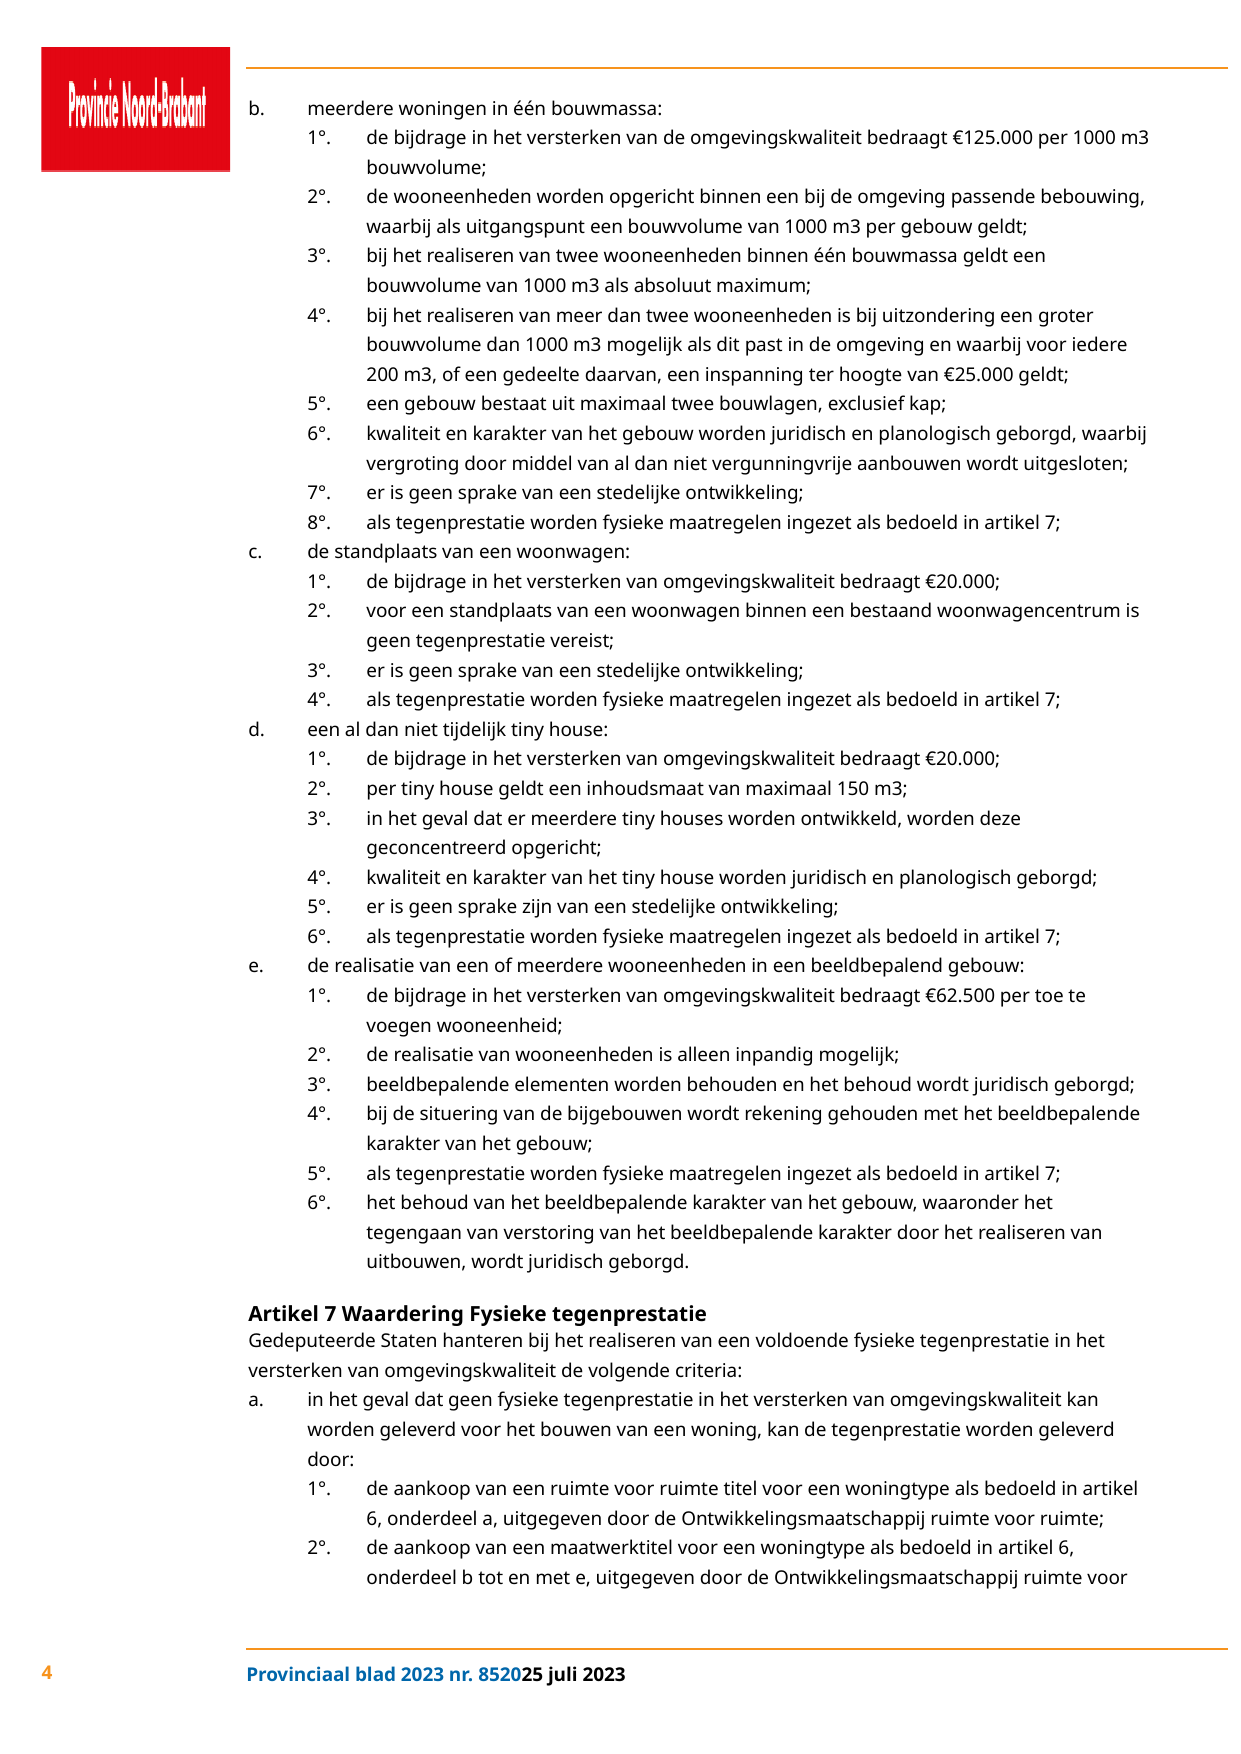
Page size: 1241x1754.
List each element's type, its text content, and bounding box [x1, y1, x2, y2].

list in het geval dat er meerdere tiny houses worden ontwikkeld, worden deze geconcentreerd opgericht; [307, 805, 1152, 860]
list een al dan niet tijdelijk tiny house: [248, 716, 1152, 742]
list er is geen sprake van een stedelijke ontwikkeling; [307, 657, 1152, 683]
list de wooneenheden worden opgericht binnen een bij de omgeving passende bebouwing, waarbij als uitgangspunt een bouwvolume van 1000 m3 per gebouw geldt; [307, 183, 1152, 239]
list de bijdrage in het versterken van de omgevingskwaliteit bedraagt €125.000 per 1000 m3 bouwvolume; [307, 124, 1152, 180]
list de standplaats van een woonwagen: [248, 538, 1152, 564]
list er is geen sprake van een stedelijke ontwikkeling; [307, 479, 1152, 505]
list beeldbepalende elementen worden behouden en het behoud wordt juridisch geborgd; [307, 1071, 1152, 1097]
picture [41, 47, 231, 172]
list een gebouw bestaat uit maximaal twee bouwlagen, exclusief kap; [307, 391, 1152, 416]
list kwaliteit en karakter van het tiny house worden juridisch en planologisch geborgd; [307, 864, 1152, 890]
list de bijdrage in het versterken van omgevingskwaliteit bedraagt €20.000; [307, 746, 1152, 771]
list per tiny house geldt een inhoudsmaat van maximaal 150 m3; [307, 775, 1152, 801]
list als tegenprestatie worden fysieke maatregelen ingezet als bedoeld in artikel 7; [307, 686, 1152, 712]
list in het geval dat geen fysieke tegenprestatie in het versterken van omgevingskwaliteit kan worden geleverd voor het bouwen van een woning, kan de tegenprestatie worden geleverd door: [248, 1387, 1152, 1471]
list voor een standplaats van een woonwagen binnen een bestaand woonwagencentrum is geen tegenprestatie vereist; [307, 598, 1152, 653]
list kwaliteit en karakter van het gebouw worden juridisch en planologisch geborgd, waarbij vergroting door middel van al dan niet vergunningvrije aanbouwen wordt uitgesloten; [307, 420, 1152, 476]
list bij de situering van de bijgebouwen wordt rekening gehouden met het beeldbepalende karakter van het gebouw; [307, 1101, 1152, 1156]
list er is geen sprake zijn van een stedelijke ontwikkeling; [307, 893, 1152, 919]
list bij het realiseren van meer dan twee wooneenheden is bij uitzondering een groter bouwvolume dan 1000 m3 mogelijk als dit past in de omgeving en waarbij voor iedere 200 m3, of een gedeelte daarvan, een inspanning ter hoogte van €25.000 geldt; [307, 302, 1152, 387]
list het behoud van het beeldbepalende karakter van het gebouw, waaronder het tegengaan van verstoring van het beeldbepalende karakter door het realiseren van uitbouwen, wordt juridisch geborgd. [307, 1189, 1152, 1274]
list de bijdrage in het versterken van omgevingskwaliteit bedraagt €62.500 per toe te voegen wooneenheid; [307, 982, 1152, 1038]
list de aankoop van een maatwerktitel voor een woningtype als bedoeld in artikel 6, onderdeel b tot en met e, uitgegeven door de Ontwikkelingsmaatschappij ruimte voor [307, 1534, 1152, 1590]
text Artikel 7 Waardering Fysieke tegenprestatie [248, 1299, 1152, 1327]
list als tegenprestatie worden fysieke maatregelen ingezet als bedoeld in artikel 7; [307, 1160, 1152, 1186]
list als tegenprestatie worden fysieke maatregelen ingezet als bedoeld in artikel 7; [307, 509, 1152, 535]
list de realisatie van een of meerdere wooneenheden in een beeldbepalend gebouw: [248, 953, 1152, 978]
text Gedeputeerde Staten hanteren bij het realiseren van een voldoende fysieke tegenprestatie in het versterken van omgevingskwaliteit de volgende criteria: [248, 1327, 1152, 1383]
list de aankoop van een ruimte voor ruimte titel voor een woningtype als bedoeld in artikel 6, onderdeel a, uitgegeven door de Ontwikkelingsmaatschappij ruimte voor ruimte; [307, 1475, 1152, 1531]
list meerdere woningen in één bouwmassa: [248, 95, 1152, 121]
list de realisatie van wooneenheden is alleen inpandig mogelijk; [307, 1041, 1152, 1067]
list bij het realiseren van twee wooneenheden binnen één bouwmassa geldt een bouwvolume van 1000 m3 als absoluut maximum; [307, 243, 1152, 298]
list als tegenprestatie worden fysieke maatregelen ingezet als bedoeld in artikel 7; [307, 923, 1152, 949]
list de bijdrage in het versterken van omgevingskwaliteit bedraagt €20.000; [307, 568, 1152, 594]
